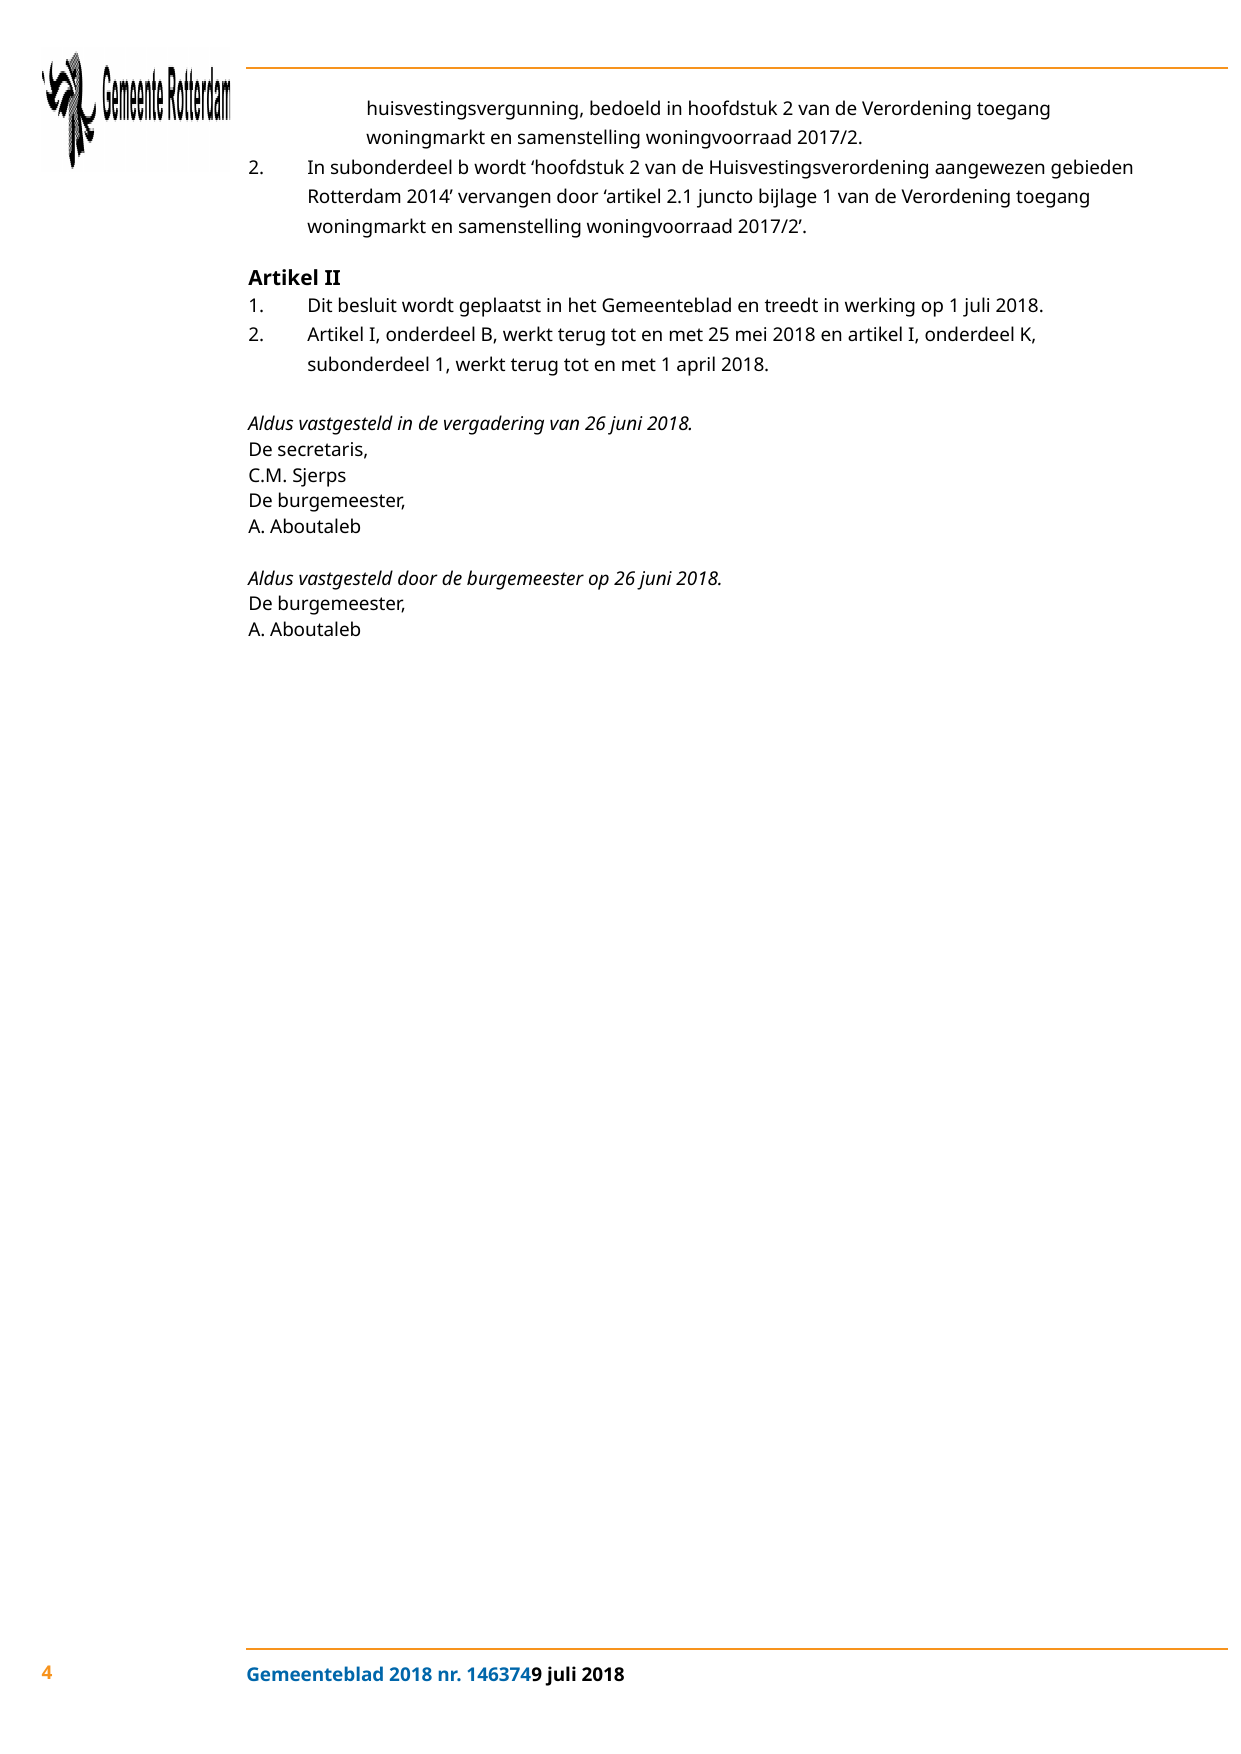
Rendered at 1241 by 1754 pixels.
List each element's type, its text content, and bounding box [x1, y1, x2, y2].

text Aldus vastgesteld in de vergadering van 26 juni 2018. [248, 410, 1152, 436]
list huisvestingsvergunning, bedoeld in hoofdstuk 2 van de Verordening toegang woningmarkt en samenstelling woningvoorraad 2017/2. [307, 95, 1152, 150]
text C.M. Sjerps [248, 462, 1152, 487]
text A. Aboutaleb [248, 616, 1152, 642]
list In subonderdeel b wordt ‘hoofdstuk 2 van de Huisvestingsverordening aangewezen gebieden Rotterdam 2014’ vervangen door ‘artikel 2.1 juncto bijlage 1 van de Verordening toegang woningmarkt en samenstelling woningvoorraad 2017/2’. [248, 154, 1152, 239]
list Dit besluit wordt geplaatst in het Gemeenteblad en treedt in werking op 1 juli 2018. [248, 292, 1152, 318]
text Aldus vastgesteld door de burgemeester op 26 juni 2018. [248, 565, 1152, 590]
picture [41, 47, 231, 172]
text Artikel II [248, 263, 1152, 292]
text De burgemeester, [248, 590, 1152, 616]
text A. Aboutaleb [248, 513, 1152, 539]
text De burgemeester, [248, 487, 1152, 513]
list Artikel I, onderdeel B, werkt terug tot en met 25 mei 2018 en artikel I, onderdeel K, subonderdeel 1, werkt terug tot en met 1 april 2018. [248, 322, 1152, 377]
text De secretaris, [248, 436, 1152, 462]
